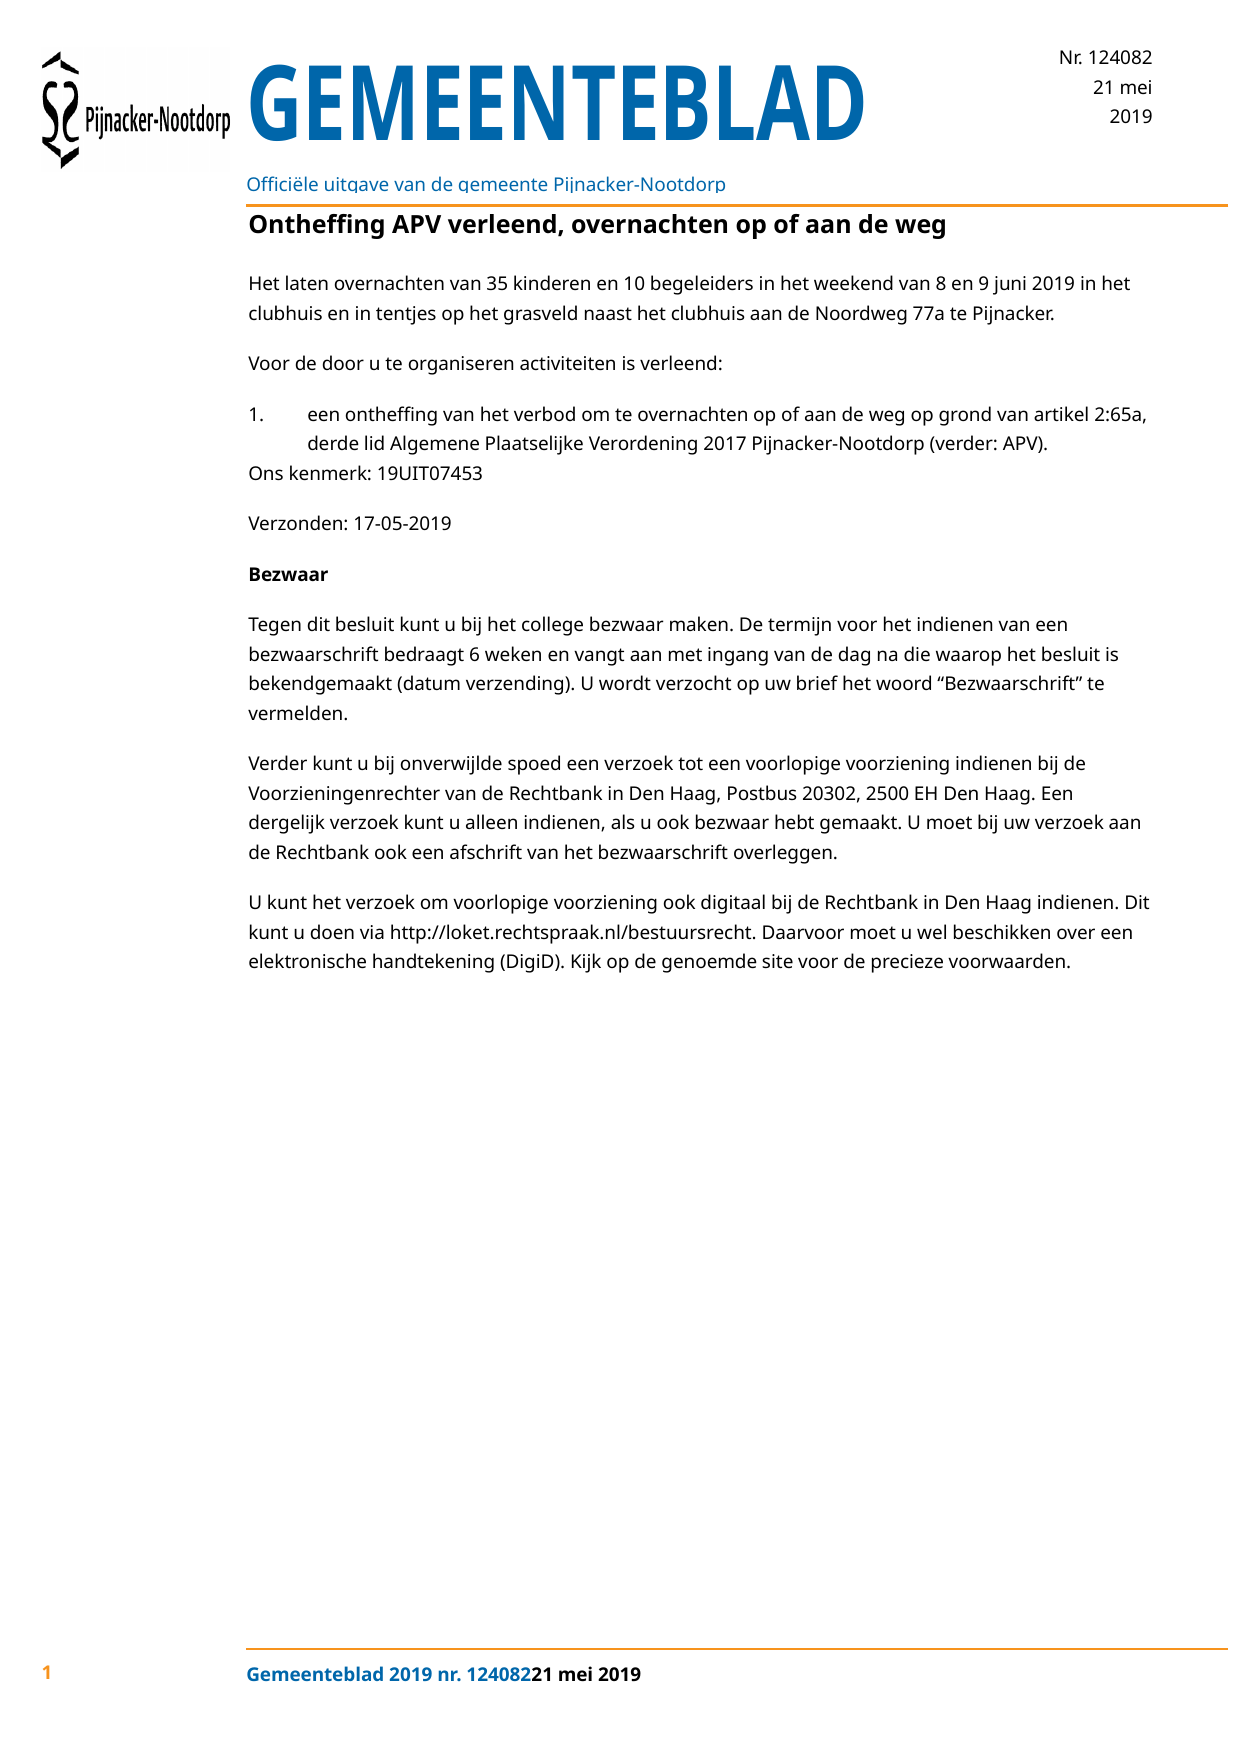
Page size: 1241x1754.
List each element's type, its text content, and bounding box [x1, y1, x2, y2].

text U kunt het verzoek om voorlopige voorziening ook digitaal bij de Rechtbank in Den Haag indienen. Dit kunt u doen via http://loket.rechtspraak.nl/bestuursrecht. Daarvoor moet u wel beschikken over een elektronische handtekening (DigiD). Kijk op de genoemde site voor de precieze voorwaarden. [248, 889, 1152, 974]
text Tegen dit besluit kunt u bij het college bezwaar maken. De termijn voor het indienen van een bezwaarschrift bedraagt 6 weken en vangt aan met ingang van de dag na die waarop het besluit is bekendgemaakt (datum verzending). U wordt verzocht op uw brief het woord “Bezwaarschrift” te vermelden. [248, 611, 1152, 726]
text Voor de door u te organiseren activiteiten is verleend: [248, 350, 1152, 376]
text Verzonden: 17-05-2019 [248, 510, 1152, 536]
text Verder kunt u bij onverwijlde spoed een verzoek tot een voorlopige voorziening indienen bij de Voorzieningenrechter van de Rechtbank in Den Haag, Postbus 20302, 2500 EH Den Haag. Een dergelijk verzoek kunt u alleen indienen, als u ook bezwaar hebt gemaakt. U moet bij uw verzoek aan de Rechtbank ook een afschrift van het bezwaarschrift overleggen. [248, 750, 1152, 865]
text Ons kenmerk: 19UIT07453 [248, 460, 1152, 486]
picture [41, 47, 231, 172]
list een ontheffing van het verbod om te overnachten op of aan de weg op grond van artikel 2:65a, derde lid Algemene Plaatselijke Verordening 2017 Pijnacker-Nootdorp (verder: APV). [248, 401, 1152, 456]
text Het laten overnachten van 35 kinderen en 10 begeleiders in het weekend van 8 en 9 juni 2019 in het clubhuis en in tentjes op het grasveld naast het clubhuis aan de Noordweg 77a te Pijnacker. [248, 270, 1152, 326]
text Bezwaar [248, 561, 1152, 586]
text Ontheffing APV verleend, overnachten op of aan de weg [248, 207, 1152, 241]
